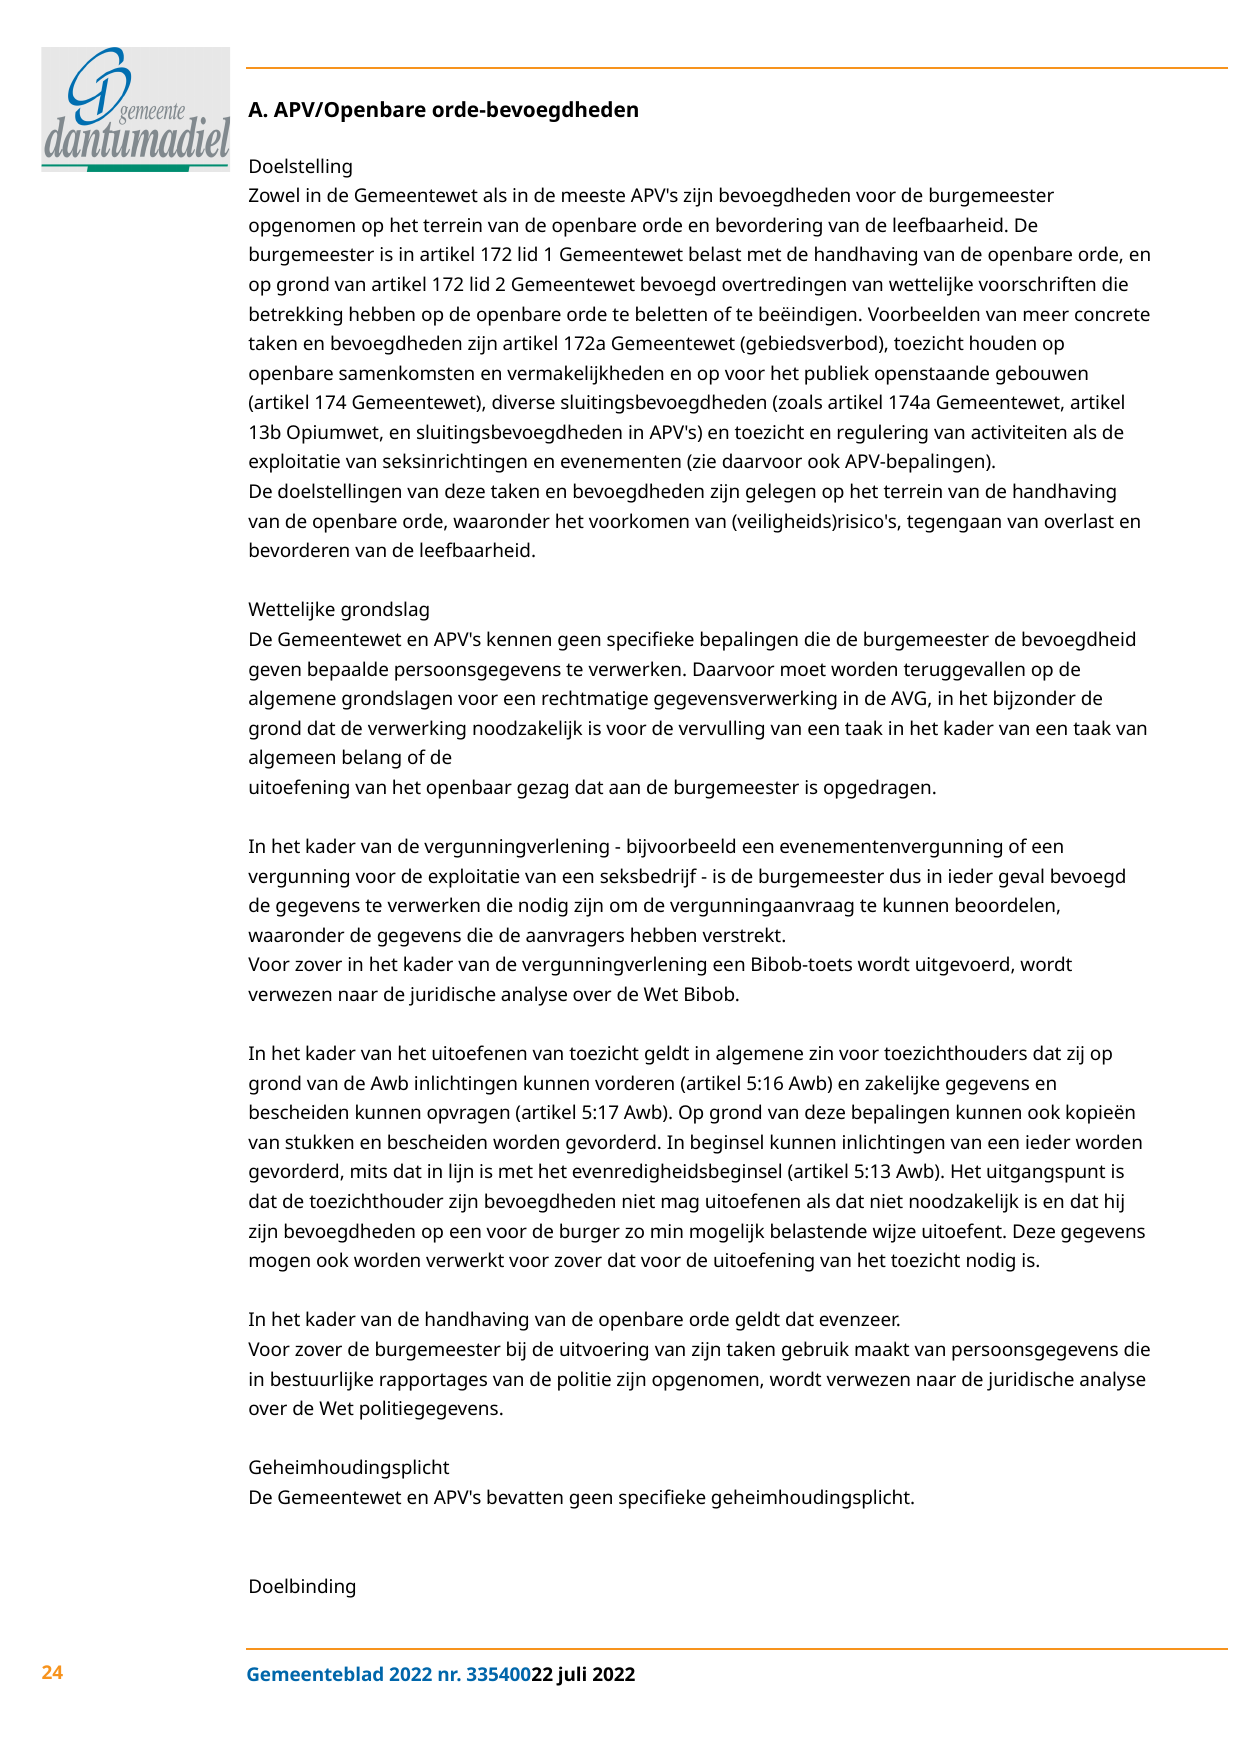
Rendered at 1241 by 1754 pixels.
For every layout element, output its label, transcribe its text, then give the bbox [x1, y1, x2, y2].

text In het kader van de vergunningverlening - bijvoorbeeld een evenementenvergunning of een vergunning voor de exploitatie van een seksbedrijf - is de burgemeester dus in ieder geval bevoegd de gegevens te verwerken die nodig zijn om de vergunningaanvraag te kunnen beoordelen, waaronder de gegevens die de aanvragers hebben verstrekt. [248, 833, 1152, 948]
text Geheimhoudingsplicht [248, 1454, 1152, 1480]
text Doelstelling [248, 153, 1152, 179]
text De Gemeentewet en APV's bevatten geen specifieke geheimhoudingsplicht. [248, 1484, 1152, 1510]
text In het kader van het uitoefenen van toezicht geldt in algemene zin voor toezichthouders dat zij op grond van de Awb inlichtingen kunnen vorderen (artikel 5:16 Awb) en zakelijke gegevens en bescheiden kunnen opvragen (artikel 5:17 Awb). Op grond van deze bepalingen kunnen ook kopieën van stukken en bescheiden worden gevorderd. In beginsel kunnen inlichtingen van een ieder worden gevorderd, mits dat in lijn is met het evenredigheidsbeginsel (artikel 5:13 Awb). Het uitgangspunt is dat de toezichthouder zijn bevoegdheden niet mag uitoefenen als dat niet noodzakelijk is en dat hij zijn bevoegdheden op een voor de burger zo min mogelijk belastende wijze uitoefent. Deze gegevens mogen ook worden verwerkt voor zover dat voor de uitoefening van het toezicht nodig is. [248, 1040, 1152, 1273]
text In het kader van de handhaving van de openbare orde geldt dat evenzeer. [248, 1307, 1152, 1332]
text Voor zover de burgemeester bij de uitvoering van zijn taken gebruik maakt van persoonsgegevens die in bestuurlijke rapportages van de politie zijn opgenomen, wordt verwezen naar de juridische analyse over de Wet politiegegevens. [248, 1336, 1152, 1421]
text uitoefening van het openbaar gezag dat aan de burgemeester is opgedragen. [248, 774, 1152, 800]
text A. APV/Openbare orde-bevoegdheden [248, 95, 1152, 123]
text De doelstellingen van deze taken en bevoegdheden zijn gelegen op het terrein van de handhaving van de openbare orde, waaronder het voorkomen van (veiligheids)risico's, tegengaan van overlast en bevorderen van de leefbaarheid. [248, 478, 1152, 563]
picture [41, 47, 231, 172]
text Voor zover in het kader van de vergunningverlening een Bibob-toets wordt uitgevoerd, wordt verwezen naar de juridische analyse over de Wet Bibob. [248, 952, 1152, 1007]
text Zowel in de Gemeentewet als in de meeste APV's zijn bevoegdheden voor de burgemeester opgenomen op het terrein van de openbare orde en bevordering van de leefbaarheid. De burgemeester is in artikel 172 lid 1 Gemeentewet belast met de handhaving van de openbare orde, en op grond van artikel 172 lid 2 Gemeentewet bevoegd overtredingen van wettelijke voorschriften die betrekking hebben op de openbare orde te beletten of te beëindigen. Voorbeelden van meer concrete taken en bevoegdheden zijn artikel 172a Gemeentewet (gebiedsverbod), toezicht houden op openbare samenkomsten en vermakelijkheden en op voor het publiek openstaande gebouwen (artikel 174 Gemeentewet), diverse sluitingsbevoegdheden (zoals artikel 174a Gemeentewet, artikel 13b Opiumwet, en sluitingsbevoegdheden in APV's) en toezicht en regulering van activiteiten als de exploitatie van seksinrichtingen en evenementen (zie daarvoor ook APV-bepalingen). [248, 182, 1152, 474]
text Wettelijke grondslag [248, 597, 1152, 622]
text De Gemeentewet en APV's kennen geen specifieke bepalingen die de burgemeester de bevoegdheid geven bepaalde persoonsgegevens te verwerken. Daarvoor moet worden teruggevallen op de algemene grondslagen voor een rechtmatige gegevensverwerking in de AVG, in het bijzonder de grond dat de verwerking noodzakelijk is voor de vervulling van een taak in het kader van een taak van algemeen belang of de [248, 626, 1152, 770]
text Doelbinding [248, 1573, 1152, 1599]
